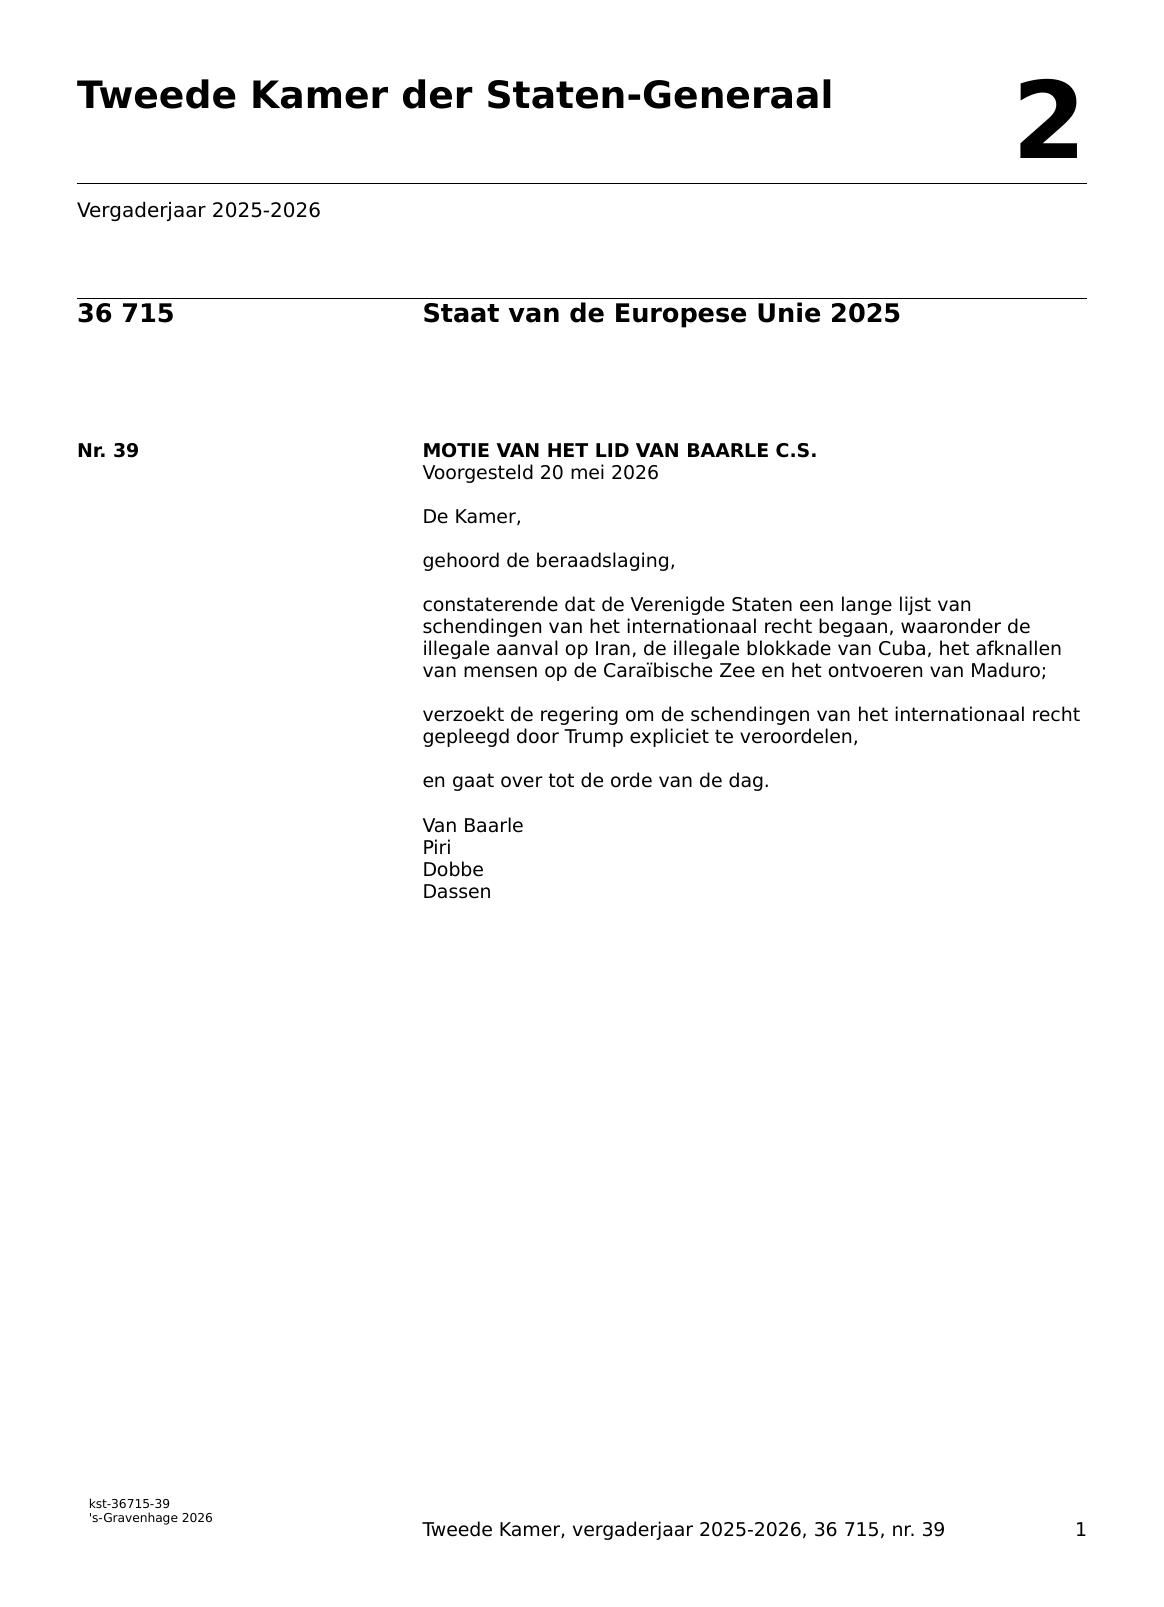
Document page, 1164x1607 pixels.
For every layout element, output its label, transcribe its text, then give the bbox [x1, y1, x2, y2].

text Dassen [422, 881, 1087, 902]
text De Kamer, [422, 506, 1087, 528]
text 's-Gravenhage 2026 [88, 1511, 323, 1525]
text Van Baarle [422, 814, 1087, 837]
text Piri [422, 837, 1087, 858]
subtitle Nr. 39 MOTIE VAN HET LID VAN BAARLE C.S. [77, 440, 1087, 462]
table_cell Vergaderjaar 2025-2026 [77, 184, 1087, 298]
subtitle 36 715 Staat van de Europese Unie 2025 [77, 299, 1087, 329]
text Voorgesteld 20 mei 2026 [422, 462, 1087, 484]
table_header 2 [886, 59, 1087, 183]
text verzoekt de regering om de schendingen van het internationaal recht gepleegd door Trump expliciet te veroordelen, [422, 704, 1087, 748]
text en gaat over tot de orde van de dag. [422, 770, 1087, 792]
table_header Tweede Kamer der Staten-Generaal [77, 59, 886, 183]
text kst-36715-39 [88, 1497, 323, 1511]
text constaterende dat de Verenigde Staten een lange lijst van schendingen van het internationaal recht begaan, waaronder de illegale aanval op Iran, de illegale blokkade van Cuba, het afknallen van mensen op de Caraïbische Zee en het ontvoeren van Maduro; [422, 594, 1087, 682]
text Dobbe [422, 858, 1087, 881]
text gehoord de beraadslaging, [422, 550, 1087, 572]
